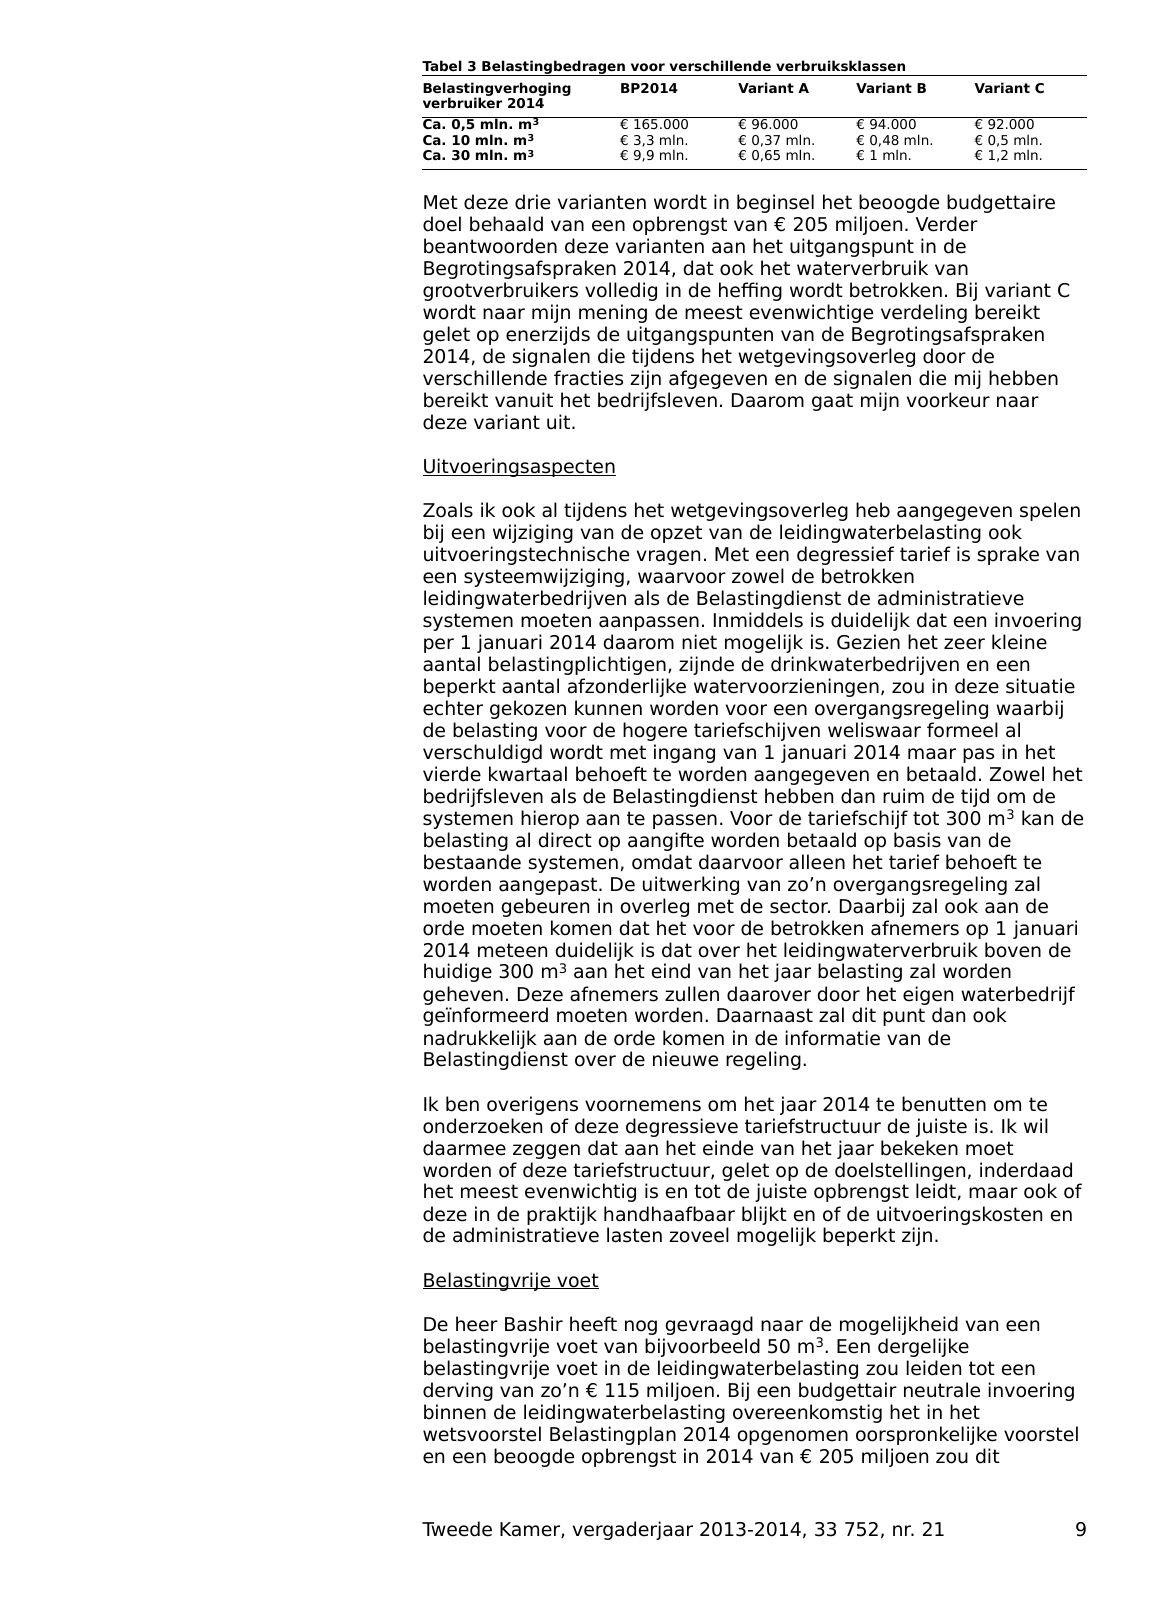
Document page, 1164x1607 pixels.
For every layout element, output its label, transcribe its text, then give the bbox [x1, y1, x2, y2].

table_cell € 165.000 [614, 118, 732, 132]
table_header Tabel 3 Belastingbedragen voor verschillende verbruiksklassen [422, 59, 1087, 75]
table_cell Belastingverhoging verbruiker 2014 [422, 76, 614, 117]
table_cell € 92.000 [969, 118, 1087, 132]
table_cell Ca. 0,5 mln. m3 [422, 118, 614, 132]
table_cell Ca. 30 mln. m3 [422, 148, 614, 168]
table_cell € 0,48 mln. [850, 133, 968, 148]
table_cell € 1,2 mln. [969, 148, 1087, 168]
table_cell € 96.000 [732, 118, 850, 132]
text De heer Bashir heeft nog gevraagd naar de mogelijkheid van een belastingvrije voet van bijvoorbeeld 50 m3. Een dergelijke belastingvrije voet in de leidingwaterbelasting zou leiden tot een derving van zo’n € 115 miljoen. Bij een budgettair neutrale invoering binnen de leidingwaterbelasting overeenkomstig het in het wetsvoorstel Belastingplan 2014 opgenomen oorspronkelijke voorstel en een beoogde opbrengst in 2014 van € 205 miljoen zou dit [422, 1314, 1087, 1468]
text Zoals ik ook al tijdens het wetgevingsoverleg heb aangegeven spelen bij een wijziging van de opzet van de leidingwaterbelasting ook uitvoeringstechnische vragen. Met een degressief tarief is sprake van een systeemwijziging, waarvoor zowel de betrokken leidingwaterbedrijven als de Belastingdienst de administratieve systemen moeten aanpassen. Inmiddels is duidelijk dat een invoering per 1 januari 2014 daarom niet mogelijk is. Gezien het zeer kleine aantal belastingplichtigen, zijnde de drinkwaterbedrijven en een beperkt aantal afzonderlijke watervoorzieningen, zou in deze situatie echter gekozen kunnen worden voor een overgangsregeling waarbij de belasting voor de hogere tariefschijven weliswaar formeel al verschuldigd wordt met ingang van 1 januari 2014 maar pas in het vierde kwartaal behoeft te worden aangegeven en betaald. Zowel het bedrijfsleven als de Belastingdienst hebben dan ruim de tijd om de systemen hierop aan te passen. Voor de tariefschijf tot 300 m3 kan de belasting al direct op aangifte worden betaald op basis van de bestaande systemen, omdat daarvoor alleen het tarief behoeft te worden aangepast. De uitwerking van zo’n overgangsregeling zal moeten gebeuren in overleg met de sector. Daarbij zal ook aan de orde moeten komen dat het voor de betrokken afnemers op 1 januari 2014 meteen duidelijk is dat over het leidingwaterverbruik boven de huidige 300 m3 aan het eind van het jaar belasting zal worden geheven. Deze afnemers zullen daarover door het eigen waterbedrijf geïnformeerd moeten worden. Daarnaast zal dit punt dan ook nadrukkelijk aan de orde komen in de informatie van de Belastingdienst over de nieuwe regeling. [422, 500, 1087, 1071]
subtitle Belastingvrije voet [422, 1269, 1087, 1292]
table_cell € 94.000 [850, 118, 968, 132]
table_cell Variant C [969, 76, 1087, 117]
table_cell € 0,5 mln. [969, 133, 1087, 148]
table_cell € 1 mln. [850, 148, 968, 168]
table_cell BP2014 [614, 76, 732, 117]
table_cell Variant A [732, 76, 850, 117]
table_cell € 3,3 mln. [614, 133, 732, 148]
table_cell € 0,37 mln. [732, 133, 850, 148]
table_cell Variant B [850, 76, 968, 117]
subtitle Uitvoeringsaspecten [422, 456, 1087, 478]
table_cell € 9,9 mln. [614, 148, 732, 168]
text Ik ben overigens voornemens om het jaar 2014 te benutten om te onderzoeken of deze degressieve tariefstructuur de juiste is. Ik wil daarmee zeggen dat aan het einde van het jaar bekeken moet worden of deze tariefstructuur, gelet op de doelstellingen, inderdaad het meest evenwichtig is en tot de juiste opbrengst leidt, maar ook of deze in de praktijk handhaafbaar blijkt en of de uitvoeringskosten en de administratieve lasten zoveel mogelijk beperkt zijn. [422, 1093, 1087, 1247]
table_cell € 0,65 mln. [732, 148, 850, 168]
text Met deze drie varianten wordt in beginsel het beoogde budgettaire doel behaald van een opbrengst van € 205 miljoen. Verder beantwoorden deze varianten aan het uitgangspunt in de Begrotingsafspraken 2014, dat ook het waterverbruik van grootverbruikers volledig in de heffing wordt betrokken. Bij variant C wordt naar mijn mening de meest evenwichtige verdeling bereikt gelet op enerzijds de uitgangspunten van de Begrotingsafspraken 2014, de signalen die tijdens het wetgevingsoverleg door de verschillende fracties zijn afgegeven en de signalen die mij hebben bereikt vanuit het bedrijfsleven. Daarom gaat mijn voorkeur naar deze variant uit. [422, 192, 1087, 433]
table_cell Ca. 10 mln. m3 [422, 133, 614, 148]
